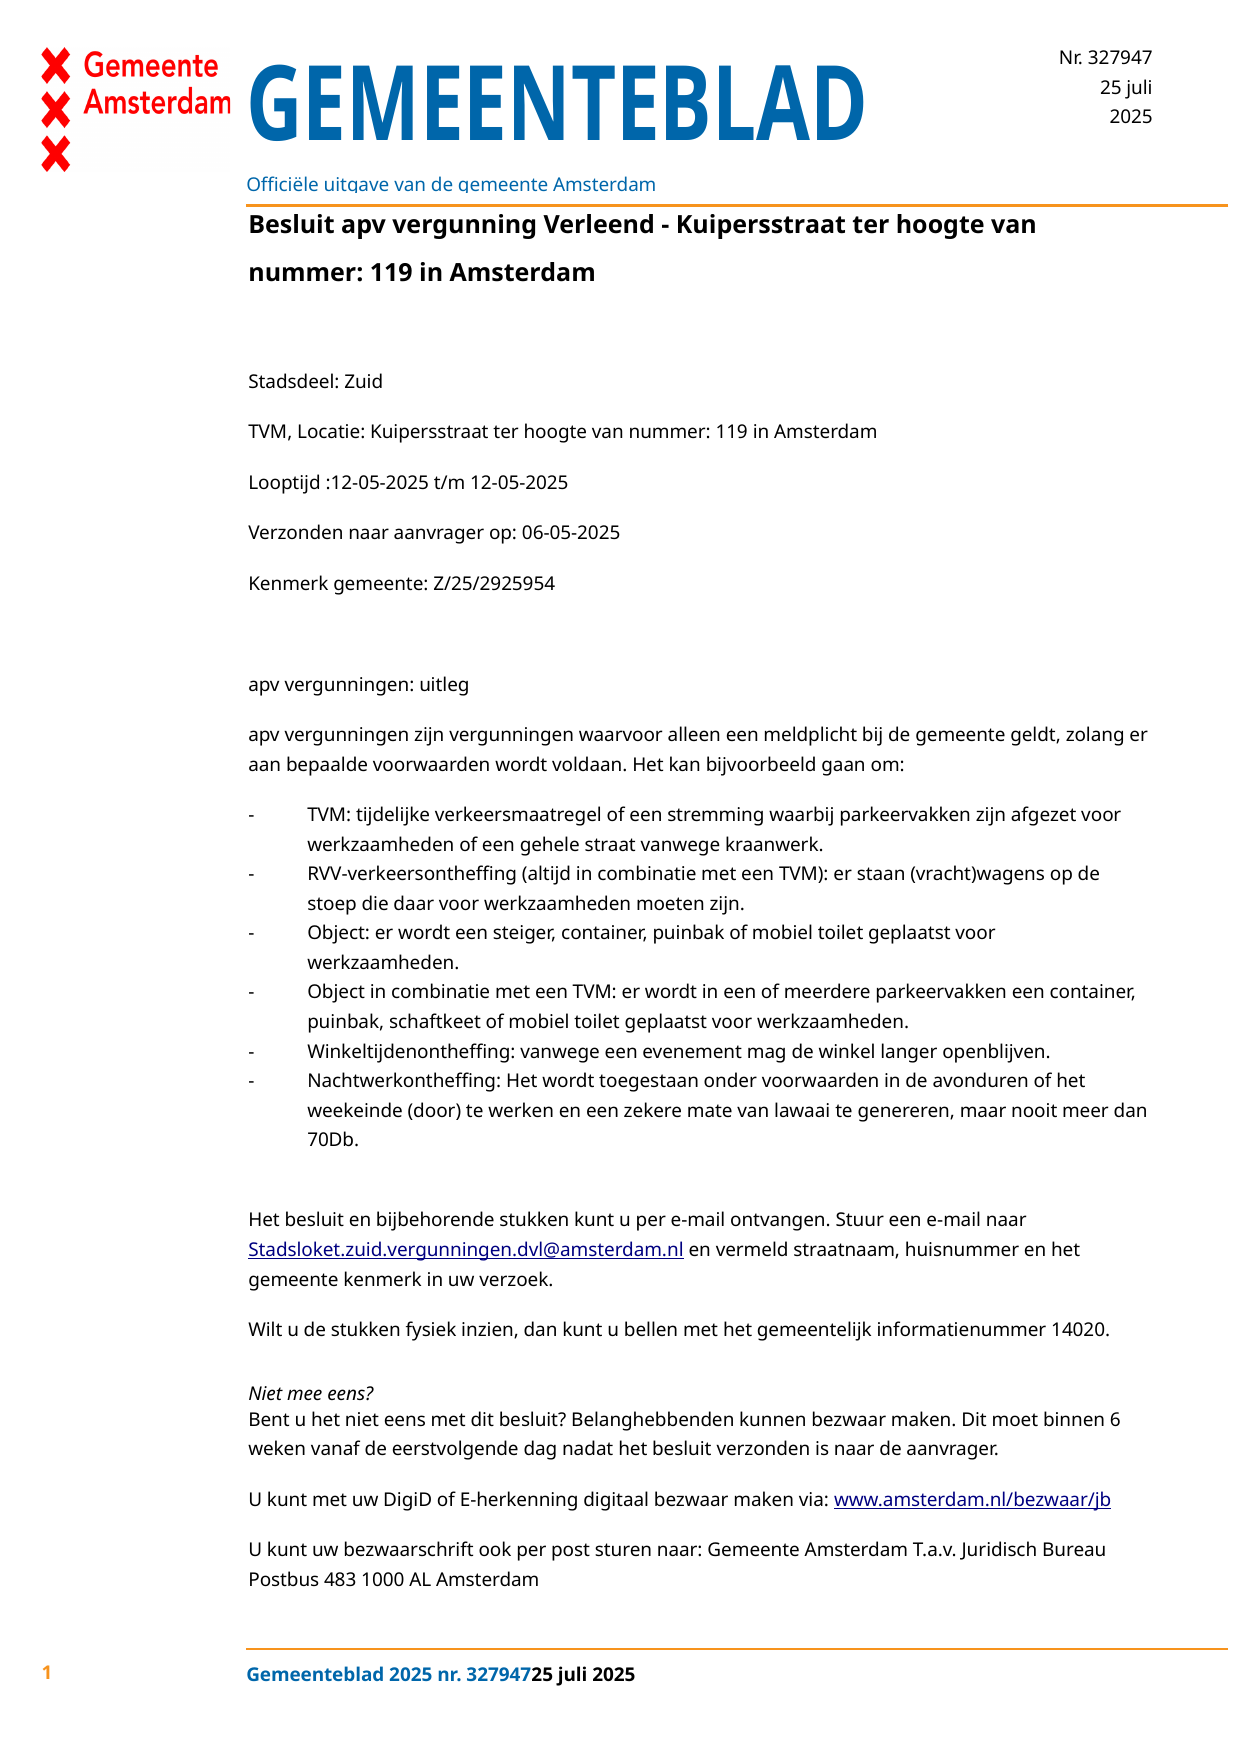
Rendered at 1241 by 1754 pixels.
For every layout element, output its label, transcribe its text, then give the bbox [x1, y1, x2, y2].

text Verzonden naar aanvrager op: 06-05-2025 [248, 519, 1152, 545]
text Niet mee eens? [248, 1380, 1152, 1406]
text Looptijd :12-05-2025 t/m 12-05-2025 [248, 469, 1152, 495]
text Kenmerk gemeente: Z/25/2925954 [248, 570, 1152, 596]
text Wilt u de stukken fysiek inzien, dan kunt u bellen met het gemeentelijk informatienummer 14020. [248, 1316, 1152, 1342]
text Bent u het niet eens met dit besluit? Belanghebbenden kunnen bezwaar maken. Dit moet binnen 6 weken vanaf de eerstvolgende dag nadat het besluit verzonden is naar de aanvrager. [248, 1406, 1152, 1461]
text apv vergunningen zijn vergunningen waarvoor alleen een meldplicht bij de gemeente geldt, zolang er aan bepaalde voorwaarden wordt voldaan. Het kan bijvoorbeeld gaan om: [248, 721, 1152, 777]
list Object in combinatie met een TVM: er wordt in een of meerdere parkeervakken een container, puinbak, schaftkeet of mobiel toilet geplaatst voor werkzaamheden. [248, 979, 1152, 1034]
text Stadsdeel: Zuid [248, 368, 1152, 394]
text Besluit apv vergunning Verleend - Kuipersstraat ter hoogte van nummer: 119 in Amsterdam [248, 207, 1152, 288]
list RVV-verkeersontheffing (altijd in combinatie met een TVM): er staan (vracht)wagens op de stoep die daar voor werkzaamheden moeten zijn. [248, 860, 1152, 916]
list Object: er wordt een steiger, container, puinbak of mobiel toilet geplaatst voor werkzaamheden. [248, 919, 1152, 975]
list Nachtwerkontheffing: Het wordt toegestaan onder voorwaarden in de avonduren of het weekeinde (door) te werken en een zekere mate van lawaai te genereren, maar nooit meer dan 70Db. [248, 1067, 1152, 1152]
text Het besluit en bijbehorende stukken kunt u per e-mail ontvangen. Stuur een e-mail naar Stadsloket.zuid.vergunningen.dvl@amsterdam.nl en vermeld straatnaam, huisnummer en het gemeente kenmerk in uw verzoek. [248, 1207, 1152, 1292]
text apv vergunningen: uitleg [248, 671, 1152, 697]
text U kunt met uw DigiD of E-herkenning digitaal bezwaar maken via: www.amsterdam.nl/bezwaar/jb [248, 1486, 1152, 1512]
list TVM: tijdelijke verkeersmaatregel of een stremming waarbij parkeervakken zijn afgezet voor werkzaamheden of een gehele straat vanwege kraanwerk. [248, 801, 1152, 857]
picture [41, 47, 231, 172]
text TVM, Locatie: Kuipersstraat ter hoogte van nummer: 119 in Amsterdam [248, 419, 1152, 444]
text U kunt uw bezwaarschrift ook per post sturen naar: Gemeente Amsterdam T.a.v. Juridisch Bureau Postbus 483 1000 AL Amsterdam [248, 1536, 1152, 1592]
list Winkeltijdenontheffing: vanwege een evenement mag de winkel langer openblijven. [248, 1038, 1152, 1064]
